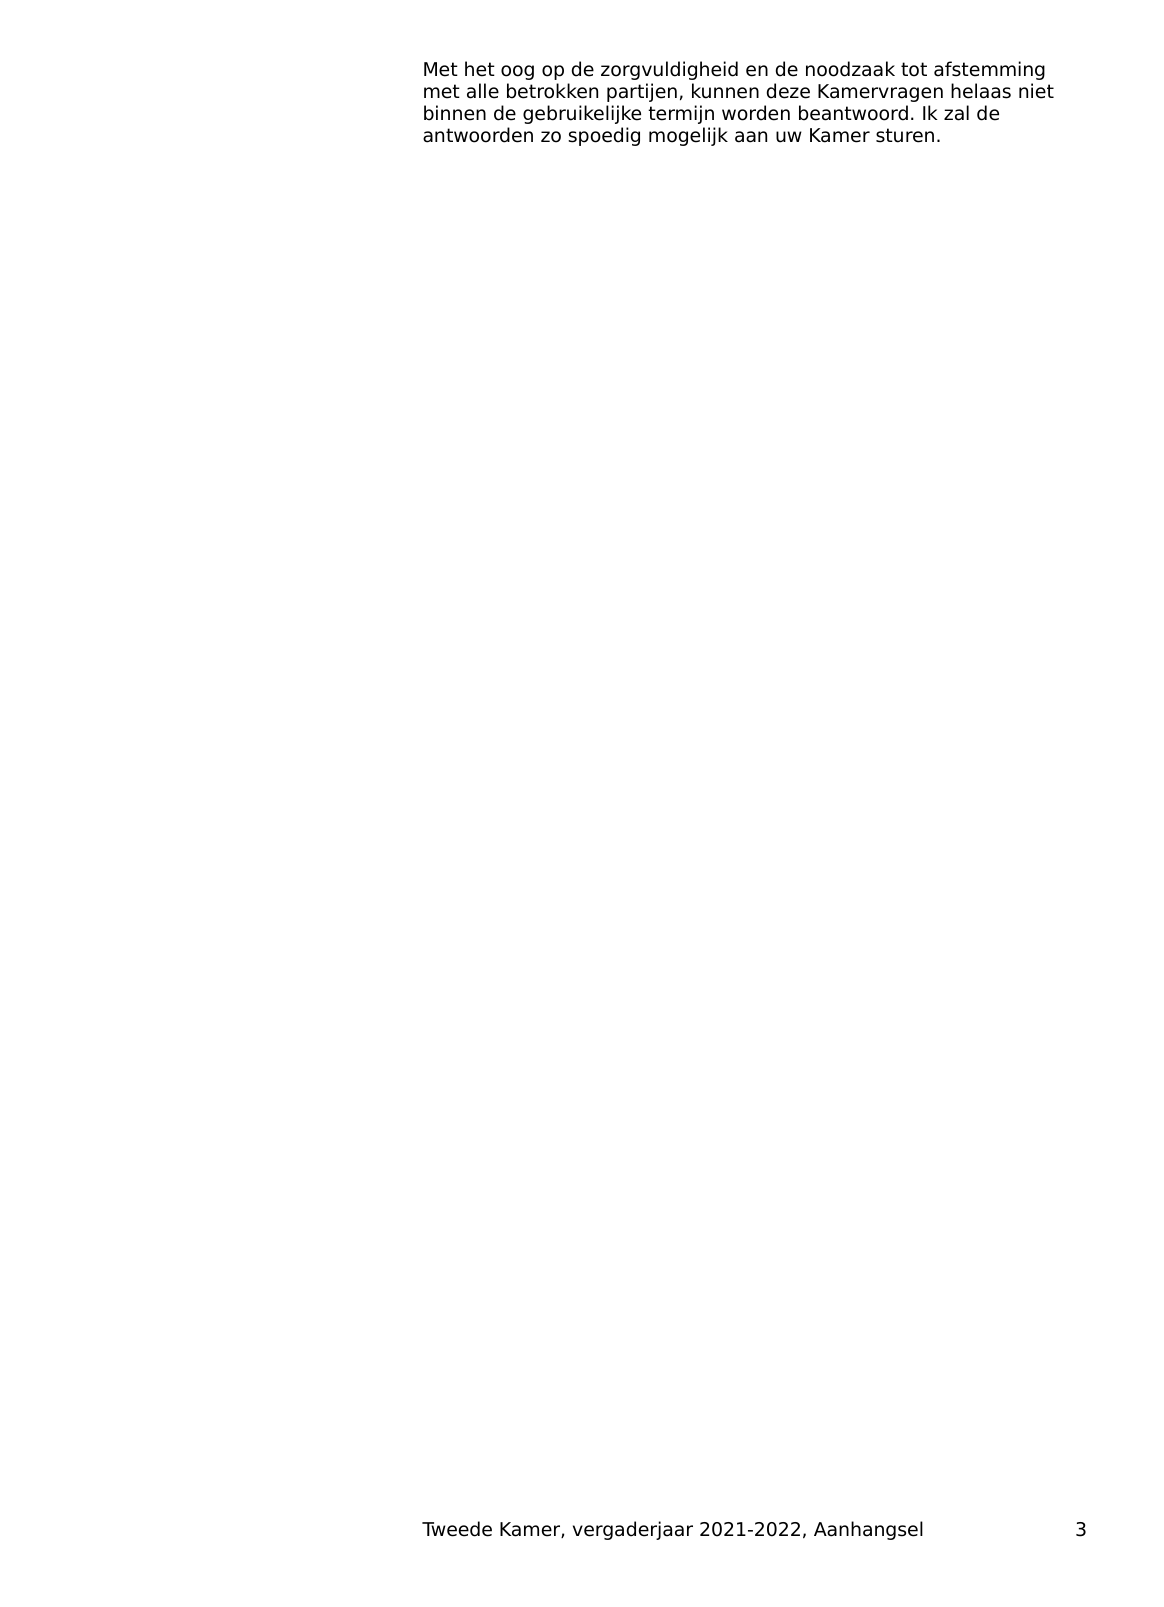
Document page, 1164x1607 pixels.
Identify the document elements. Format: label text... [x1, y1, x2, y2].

text Met het oog op de zorgvuldigheid en de noodzaak tot afstemming met alle betrokken partijen, kunnen deze Kamervragen helaas niet binnen de gebruikelijke termijn worden beantwoord. Ik zal de antwoorden zo spoedig mogelijk aan uw Kamer sturen. [422, 59, 1087, 147]
